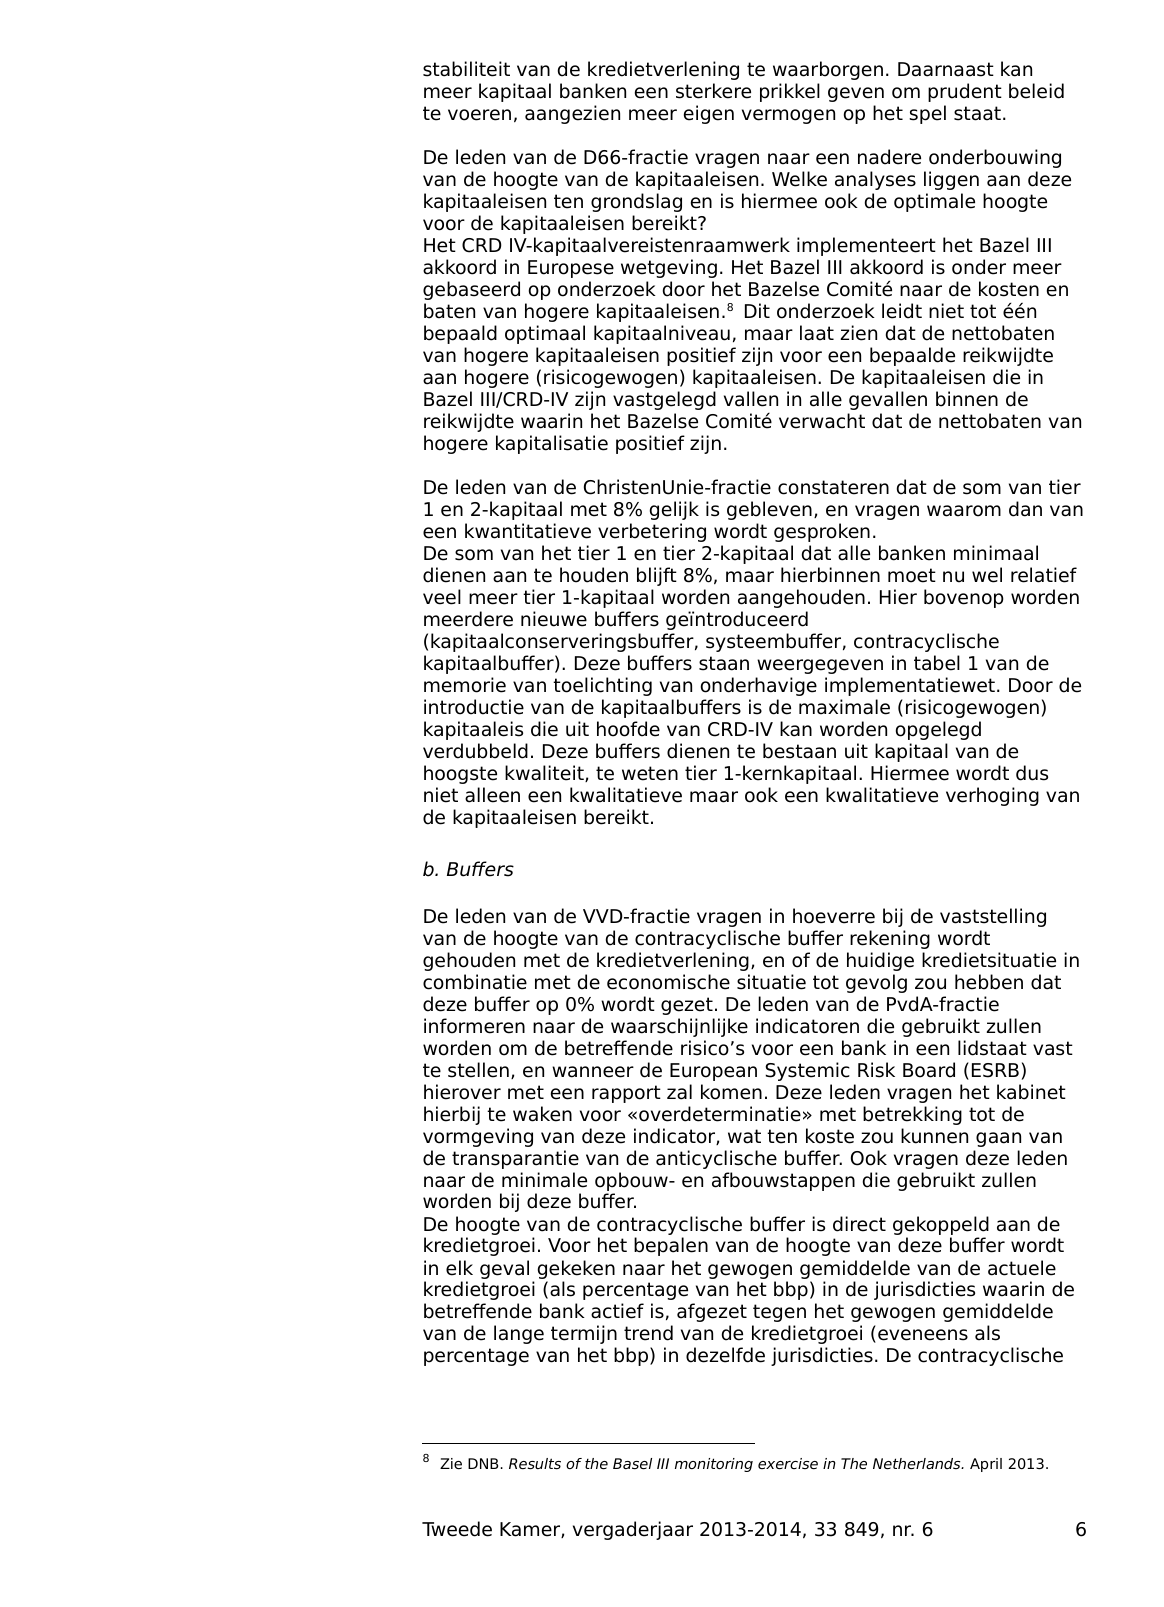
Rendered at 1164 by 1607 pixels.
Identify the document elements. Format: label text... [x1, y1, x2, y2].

text Zie DNB. Results of the Basel III monitoring exercise in The Netherlands. April 2013. [422, 1452, 1087, 1474]
text De leden van de ChristenUnie-fractie constateren dat de som van tier 1 en 2-kapitaal met 8% gelijk is gebleven, en vragen waarom dan van een kwantitatieve verbetering wordt gesproken. [422, 477, 1087, 543]
text De leden van de VVD-fractie vragen in hoeverre bij de vaststelling van de hoogte van de contracyclische buffer rekening wordt gehouden met de kredietverlening, en of de huidige kredietsituatie in combinatie met de economische situatie tot gevolg zou hebben dat deze buffer op 0% wordt gezet. De leden van de PvdA-fractie informeren naar de waarschijnlijke indicatoren die gebruikt zullen worden om de betreffende risico’s voor een bank in een lidstaat vast te stellen, en wanneer de European Systemic Risk Board (ESRB) hierover met een rapport zal komen. Deze leden vragen het kabinet hierbij te waken voor «overdeterminatie» met betrekking tot de vormgeving van deze indicator, wat ten koste zou kunnen gaan van de transparantie van de anticyclische buffer. Ook vragen deze leden naar de minimale opbouw- en afbouwstappen die gebruikt zullen worden bij deze buffer. [422, 906, 1087, 1213]
text De som van het tier 1 en tier 2-kapitaal dat alle banken minimaal dienen aan te houden blijft 8%, maar hierbinnen moet nu wel relatief veel meer tier 1-kapitaal worden aangehouden. Hier bovenop worden meerdere nieuwe buffers geïntroduceerd (kapitaalconserveringsbuffer, systeembuffer, contracyclische kapitaalbuffer). Deze buffers staan weergegeven in tabel 1 van de memorie van toelichting van onderhavige implementatiewet. Door de introductie van de kapitaalbuffers is de maximale (risicogewogen) kapitaaleis die uit hoofde van CRD-IV kan worden opgelegd verdubbeld. Deze buffers dienen te bestaan uit kapitaal van de hoogste kwaliteit, te weten tier 1-kernkapitaal. Hiermee wordt dus niet alleen een kwalitatieve maar ook een kwalitatieve verhoging van de kapitaaleisen bereikt. [422, 543, 1087, 829]
text De hoogte van de contracyclische buffer is direct gekoppeld aan de kredietgroei. Voor het bepalen van de hoogte van deze buffer wordt in elk geval gekeken naar het gewogen gemiddelde van de actuele kredietgroei (als percentage van het bbp) in de jurisdicties waarin de betreffende bank actief is, afgezet tegen het gewogen gemiddelde van de lange termijn trend van de kredietgroei (eveneens als percentage van het bbp) in dezelfde jurisdicties. De contracyclische [422, 1213, 1087, 1367]
text De leden van de D66-fractie vragen naar een nadere onderbouwing van de hoogte van de kapitaaleisen. Welke analyses liggen aan deze kapitaaleisen ten grondslag en is hiermee ook de optimale hoogte voor de kapitaaleisen bereikt? [422, 147, 1087, 235]
text stabiliteit van de kredietverlening te waarborgen. Daarnaast kan meer kapitaal banken een sterkere prikkel geven om prudent beleid te voeren, aangezien meer eigen vermogen op het spel staat. [422, 59, 1087, 125]
subtitle b. Buffers [422, 859, 1087, 881]
text Het CRD IV-kapitaalvereistenraamwerk implementeert het Bazel III akkoord in Europese wetgeving. Het Bazel III akkoord is onder meer gebaseerd op onderzoek door het Bazelse Comité naar de kosten en baten van hogere kapitaaleisen. Dit onderzoek leidt niet tot één bepaald optimaal kapitaalniveau, maar laat zien dat de nettobaten van hogere kapitaaleisen positief zijn voor een bepaalde reikwijdte aan hogere (risicogewogen) kapitaaleisen. De kapitaaleisen die in Bazel III/CRD-IV zijn vastgelegd vallen in alle gevallen binnen de reikwijdte waarin het Bazelse Comité verwacht dat de nettobaten van hogere kapitalisatie positief zijn. [422, 235, 1087, 455]
